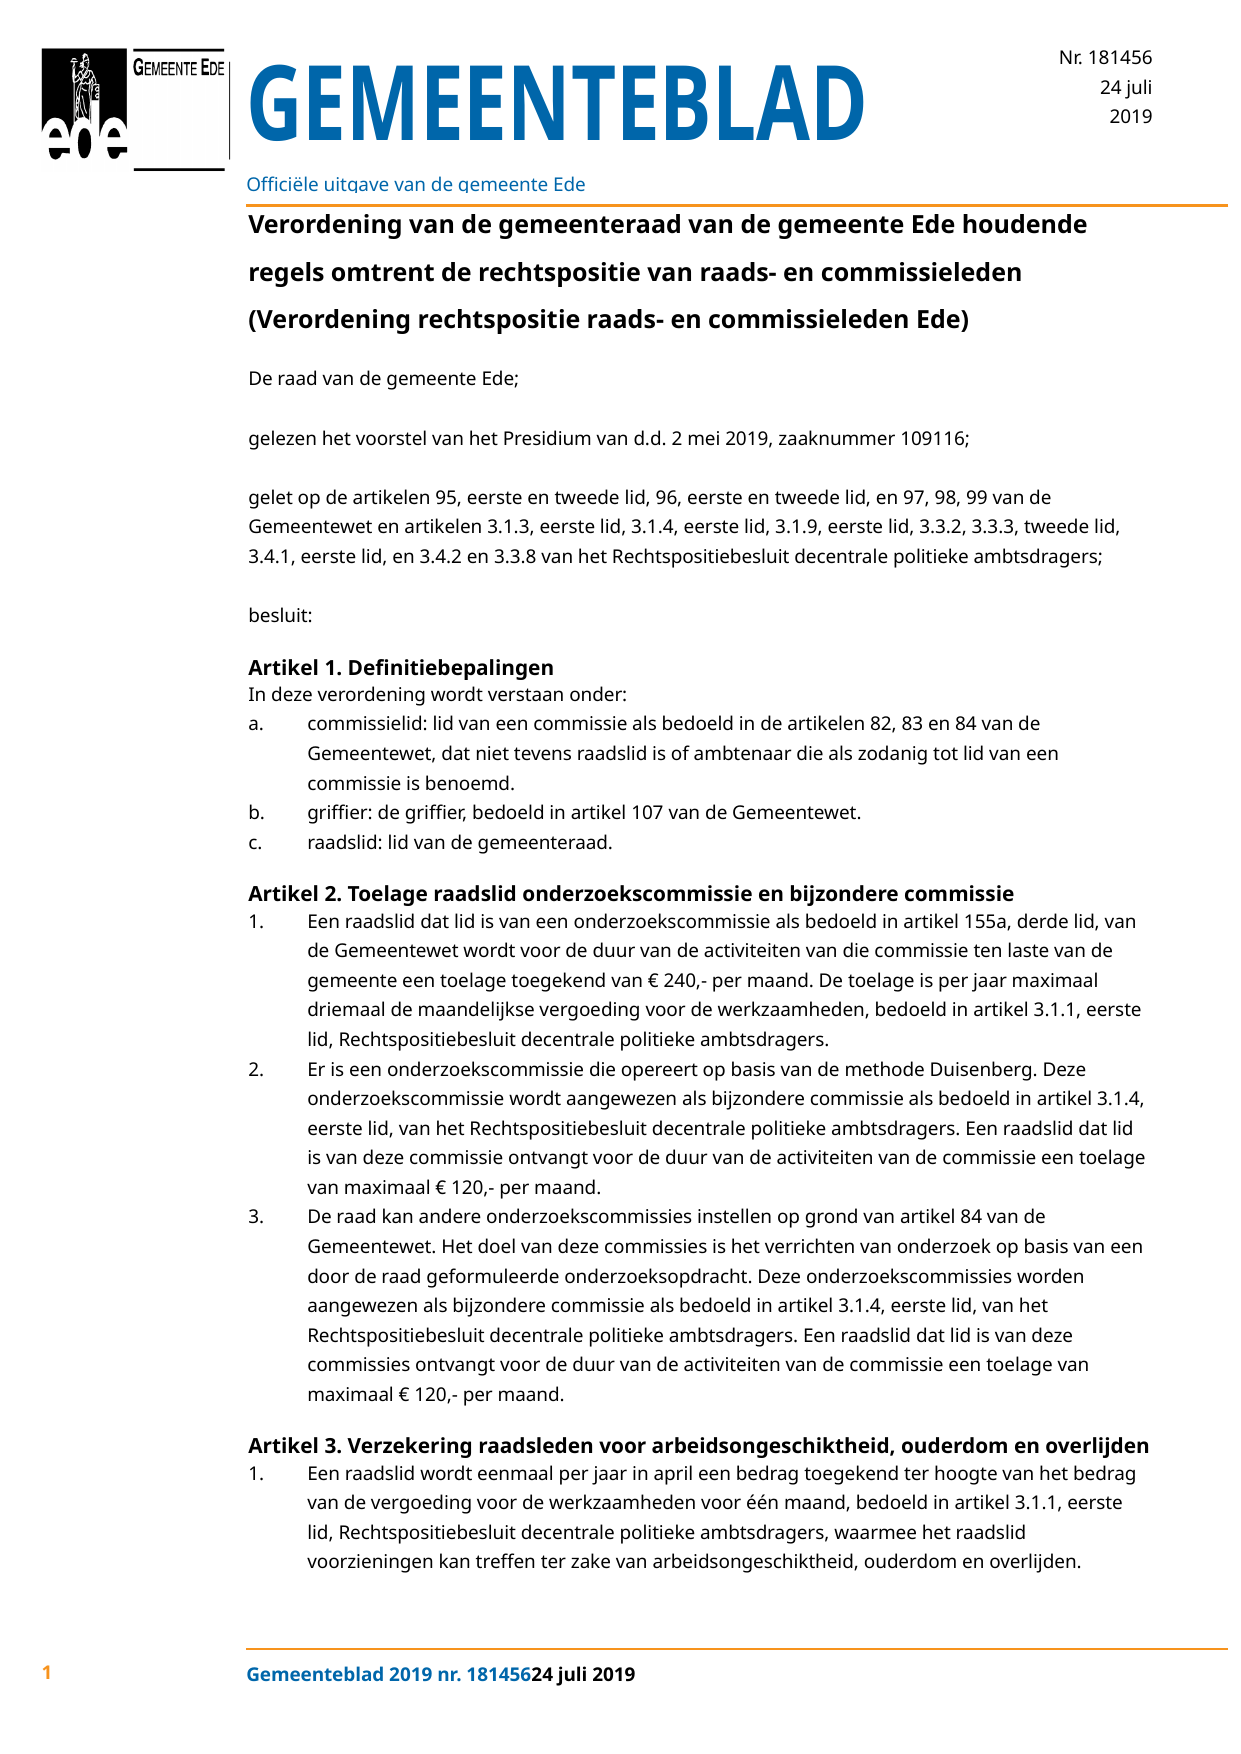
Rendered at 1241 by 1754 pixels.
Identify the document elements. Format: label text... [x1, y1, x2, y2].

text besluit: [248, 602, 1152, 628]
text Verordening van de gemeenteraad van de gemeente Ede houdende regels omtrent de rechtspositie van raads- en commissieleden (Verordening rechtspositie raads- en commissieleden Ede) [248, 207, 1152, 336]
text In deze verordening wordt verstaan onder: [248, 681, 1152, 707]
text gelezen het voorstel van het Presidium van d.d. 2 mei 2019, zaaknummer 109116; [248, 425, 1152, 450]
list Er is een onderzoekscommissie die opereert op basis van de methode Duisenberg. Deze onderzoekscommissie wordt aangewezen als bijzondere commissie als bedoeld in artikel 3.1.4, eerste lid, van het Rechtspositiebesluit decentrale politieke ambtsdragers. Een raadslid dat lid is van deze commissie ontvangt voor de duur van de activiteiten van de commissie een toelage van maximaal € 120,- per maand. [248, 1056, 1152, 1200]
picture [41, 47, 231, 172]
text gelet op de artikelen 95, eerste en tweede lid, 96, eerste en tweede lid, en 97, 98, 99 van de Gemeentewet en artikelen 3.1.3, eerste lid, 3.1.4, eerste lid, 3.1.9, eerste lid, 3.3.2, 3.3.3, tweede lid, 3.4.1, eerste lid, en 3.4.2 en 3.3.8 van het Rechtspositiebesluit decentrale politieke ambtsdragers; [248, 484, 1152, 569]
list Een raadslid wordt eenmaal per jaar in april een bedrag toegekend ter hoogte van het bedrag van de vergoeding voor de werkzaamheden voor één maand, bedoeld in artikel 3.1.1, eerste lid, Rechtspositiebesluit decentrale politieke ambtsdragers, waarmee het raadslid voorzieningen kan treffen ter zake van arbeidsongeschiktheid, ouderdom en overlijden. [248, 1460, 1152, 1574]
text Artikel 1. Definitiebepalingen [248, 653, 1152, 681]
text Artikel 2. Toelage raadslid onderzoekscommissie en bijzondere commissie [248, 879, 1152, 908]
list Een raadslid dat lid is van een onderzoekscommissie als bedoeld in artikel 155a, derde lid, van de Gemeentewet wordt voor de duur van de activiteiten van die commissie ten laste van de gemeente een toelage toegekend van € 240,- per maand. De toelage is per jaar maximaal driemaal de maandelijkse vergoeding voor de werkzaamheden, bedoeld in artikel 3.1.1, eerste lid, Rechtspositiebesluit decentrale politieke ambtsdragers. [248, 908, 1152, 1052]
text Artikel 3. Verzekering raadsleden voor arbeidsongeschiktheid, ouderdom en overlijden [248, 1432, 1152, 1460]
list griffier: de griffier, bedoeld in artikel 107 van de Gemeentewet. [248, 799, 1152, 825]
text De raad van de gemeente Ede; [248, 366, 1152, 391]
list commissielid: lid van een commissie als bedoeld in de artikelen 82, 83 en 84 van de Gemeentewet, dat niet tevens raadslid is of ambtenaar die als zodanig tot lid van een commissie is benoemd. [248, 711, 1152, 796]
list De raad kan andere onderzoekscommissies instellen op grond van artikel 84 van de Gemeentewet. Het doel van deze commissies is het verrichten van onderzoek op basis van een door de raad geformuleerde onderzoeksopdracht. Deze onderzoekscommissies worden aangewezen als bijzondere commissie als bedoeld in artikel 3.1.4, eerste lid, van het Rechtspositiebesluit decentrale politieke ambtsdragers. Een raadslid dat lid is van deze commissies ontvangt voor de duur van de activiteiten van de commissie een toelage van maximaal € 120,- per maand. [248, 1204, 1152, 1407]
list raadslid: lid van de gemeenteraad. [248, 829, 1152, 855]
